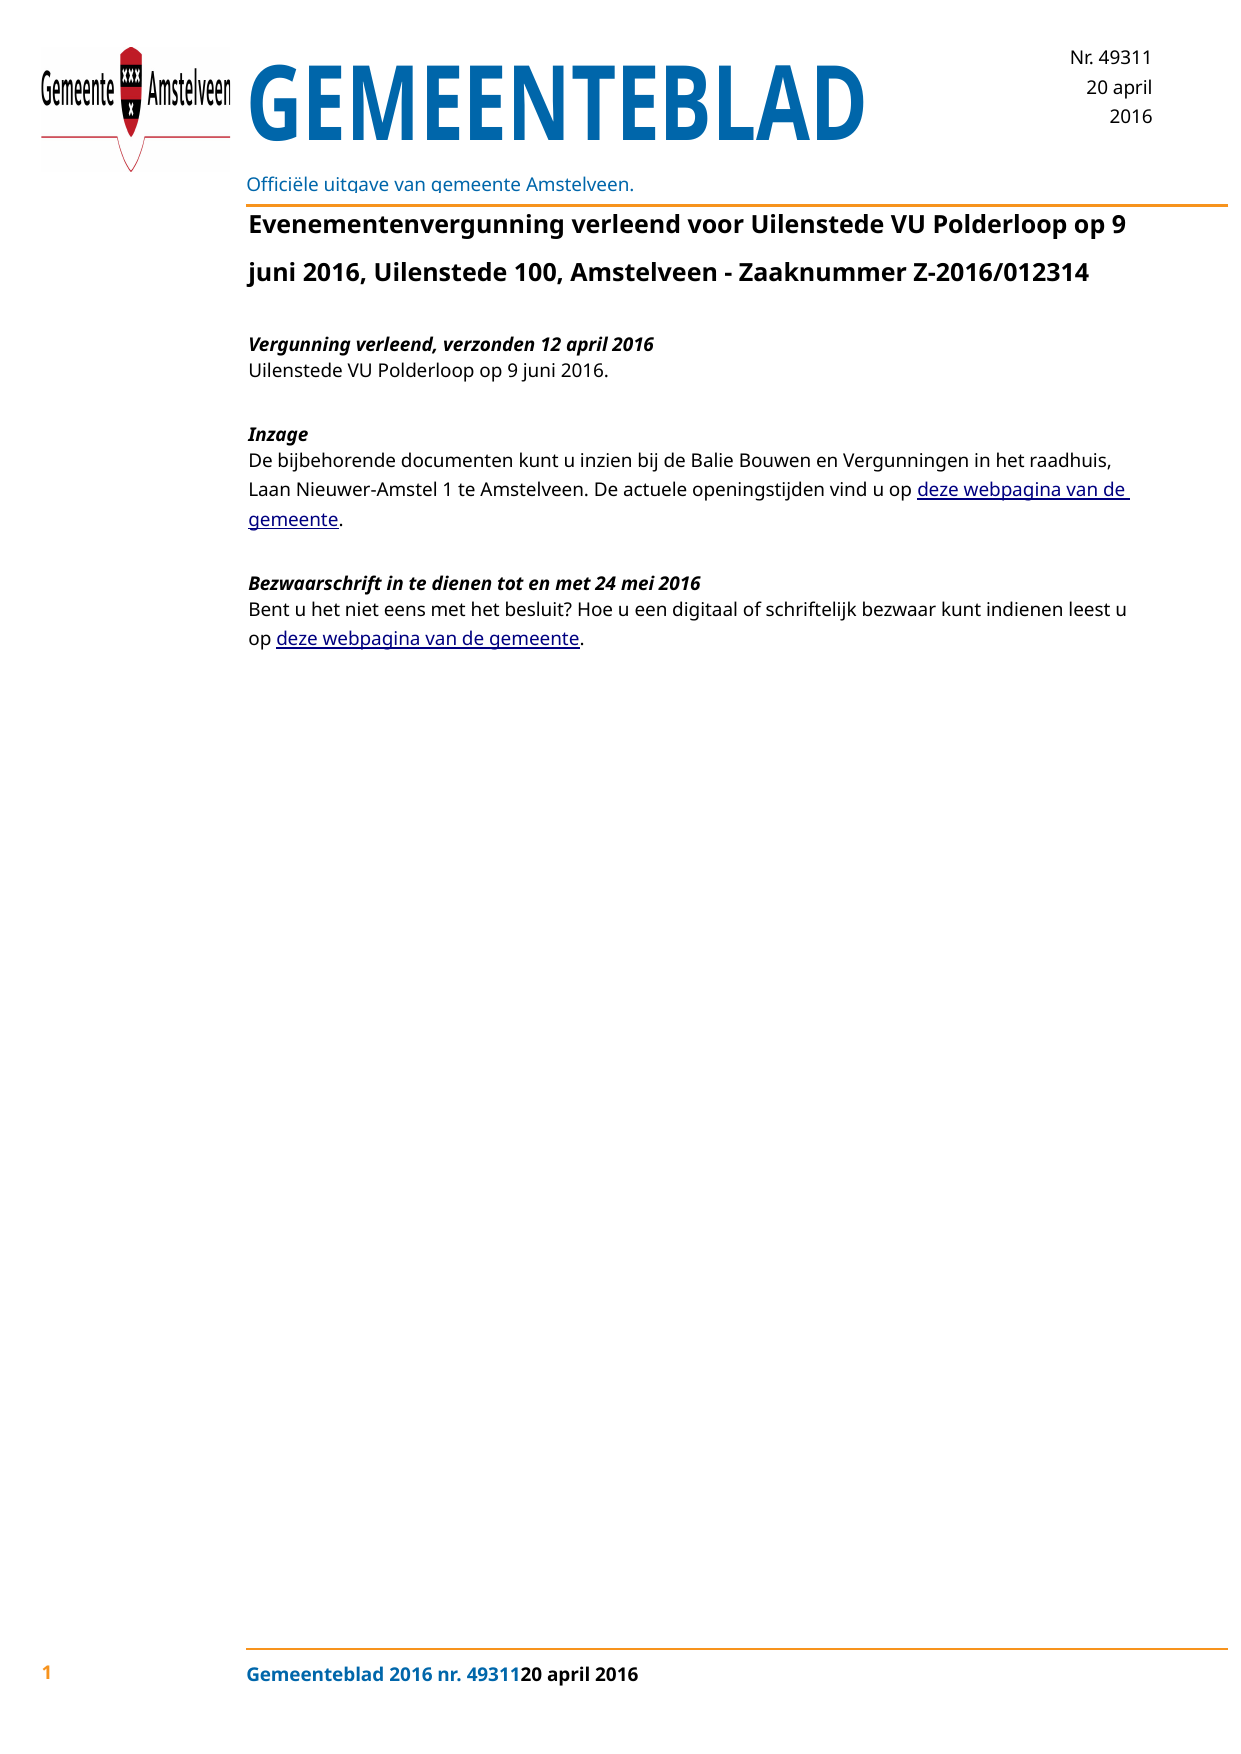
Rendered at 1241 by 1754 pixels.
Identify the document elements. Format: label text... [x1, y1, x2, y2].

text Evenementenvergunning verleend voor Uilenstede VU Polderloop op 9 juni 2016, Uilenstede 100, Amstelveen - Zaaknummer Z-2016/012314 [248, 207, 1152, 288]
text Bent u het niet eens met het besluit? Hoe u een digitaal of schriftelijk bezwaar kunt indienen leest u op deze webpagina van de gemeente. [248, 596, 1152, 651]
text Inzage [248, 421, 1152, 447]
text Vergunning verleend, verzonden 12 april 2016 [248, 331, 1152, 357]
text De bijbehorende documenten kunt u inzien bij de Balie Bouwen en Vergunningen in het raadhuis, Laan Nieuwer-Amstel 1 te Amstelveen. De actuele openingstijden vind u op deze webpagina van de gemeente. [248, 447, 1152, 532]
picture [41, 47, 231, 172]
text Bezwaarschrift in te dienen tot en met 24 mei 2016 [248, 570, 1152, 596]
text Uilenstede VU Polderloop op 9 juni 2016. [248, 357, 1152, 383]
